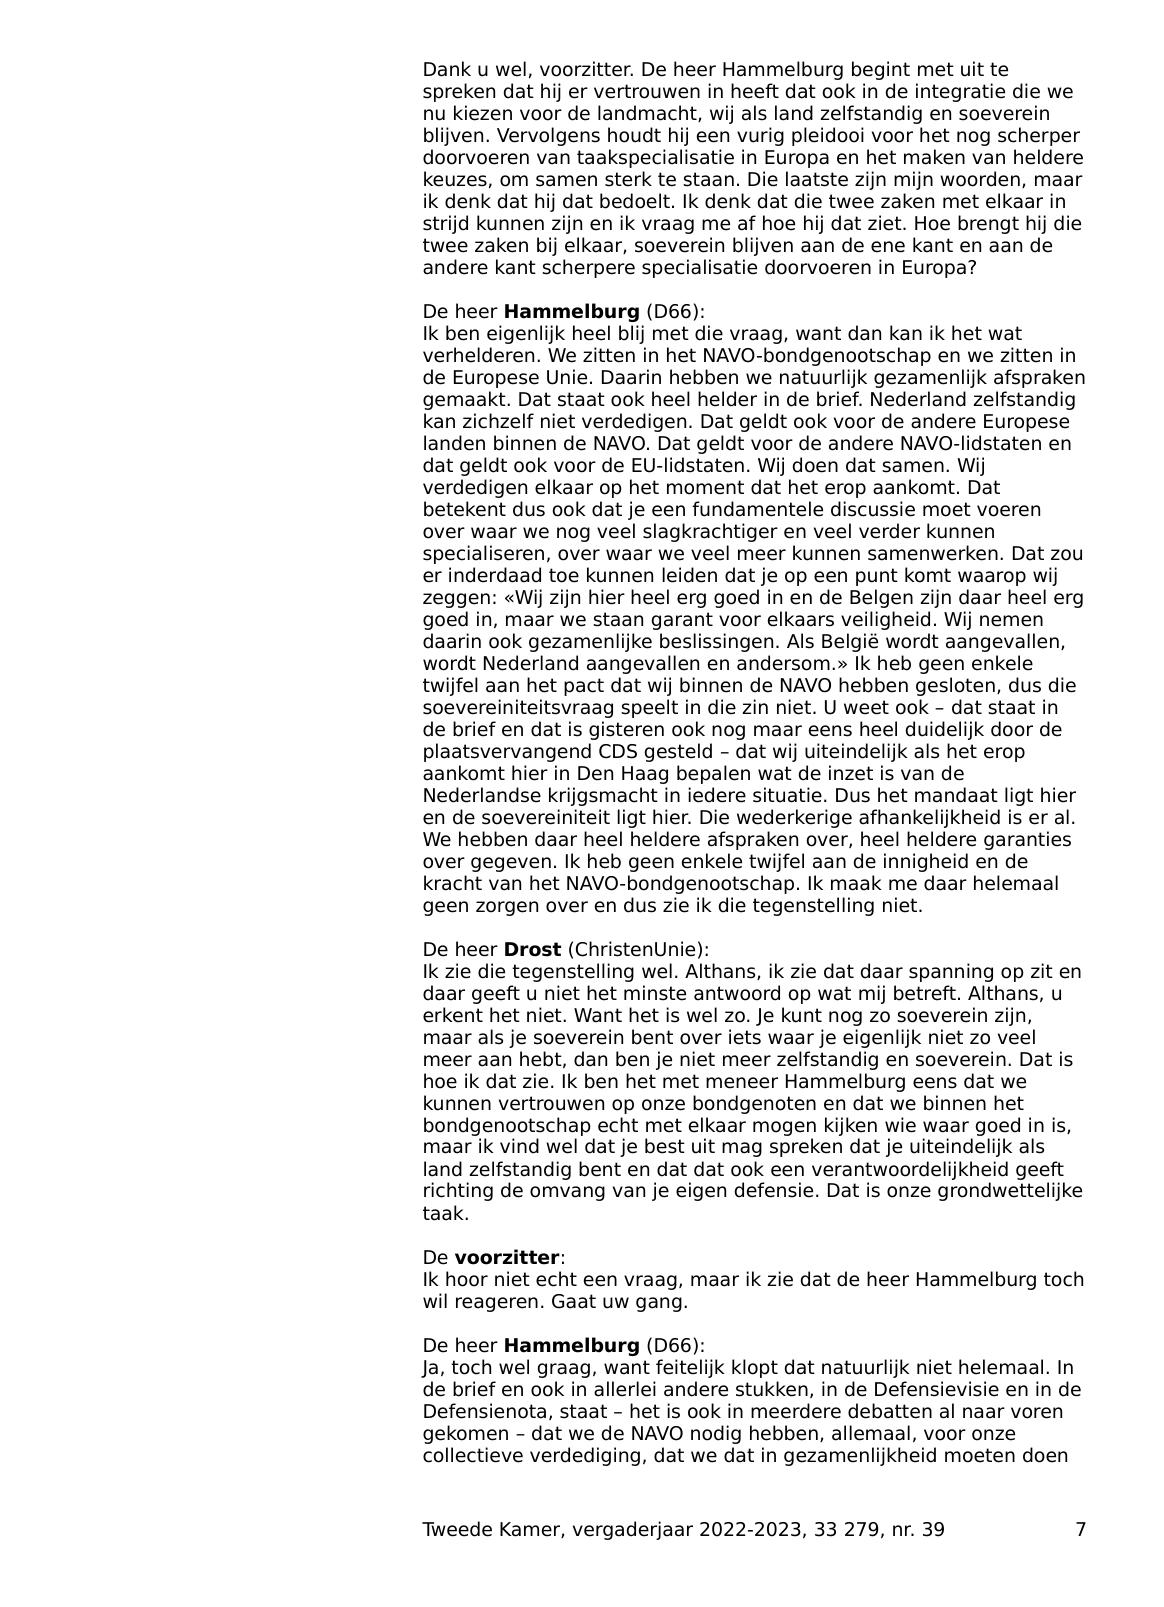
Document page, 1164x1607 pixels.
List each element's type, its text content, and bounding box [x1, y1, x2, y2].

text De heer Hammelburg (D66): [422, 1335, 1087, 1357]
text Ja, toch wel graag, want feitelijk klopt dat natuurlijk niet helemaal. In de brief en ook in allerlei andere stukken, in de Defensievisie en in de Defensienota, staat – het is ook in meerdere debatten al naar voren gekomen – dat we de NAVO nodig hebben, allemaal, voor onze collectieve verdediging, dat we dat in gezamenlijkheid moeten doen [422, 1357, 1087, 1467]
text Ik ben eigenlijk heel blij met die vraag, want dan kan ik het wat verhelderen. We zitten in het NAVO-bondgenootschap en we zitten in de Europese Unie. Daarin hebben we natuurlijk gezamenlijk afspraken gemaakt. Dat staat ook heel helder in de brief. Nederland zelfstandig kan zichzelf niet verdedigen. Dat geldt ook voor de andere Europese landen binnen de NAVO. Dat geldt voor de andere NAVO-lidstaten en dat geldt ook voor de EU-lidstaten. Wij doen dat samen. Wij verdedigen elkaar op het moment dat het erop aankomt. Dat betekent dus ook dat je een fundamentele discussie moet voeren over waar we nog veel slagkrachtiger en veel verder kunnen specialiseren, over waar we veel meer kunnen samenwerken. Dat zou er inderdaad toe kunnen leiden dat je op een punt komt waarop wij zeggen: «Wij zijn hier heel erg goed in en de Belgen zijn daar heel erg goed in, maar we staan garant voor elkaars veiligheid. Wij nemen daarin ook gezamenlijke beslissingen. Als België wordt aangevallen, wordt Nederland aangevallen en andersom.» Ik heb geen enkele twijfel aan het pact dat wij binnen de NAVO hebben gesloten, dus die soevereiniteitsvraag speelt in die zin niet. U weet ook – dat staat in de brief en dat is gisteren ook nog maar eens heel duidelijk door de plaatsvervangend CDS gesteld – dat wij uiteindelijk als het erop aankomt hier in Den Haag bepalen wat de inzet is van de Nederlandse krijgsmacht in iedere situatie. Dus het mandaat ligt hier en de soevereiniteit ligt hier. Die wederkerige afhankelijkheid is er al. We hebben daar heel heldere afspraken over, heel heldere garanties over gegeven. Ik heb geen enkele twijfel aan de innigheid en de kracht van het NAVO-bondgenootschap. Ik maak me daar helemaal geen zorgen over en dus zie ik die tegenstelling niet. [422, 323, 1087, 916]
text De heer Drost (ChristenUnie): [422, 939, 1087, 961]
text Ik zie die tegenstelling wel. Althans, ik zie dat daar spanning op zit en daar geeft u niet het minste antwoord op wat mij betreft. Althans, u erkent het niet. Want het is wel zo. Je kunt nog zo soeverein zijn, maar als je soeverein bent over iets waar je eigenlijk niet zo veel meer aan hebt, dan ben je niet meer zelfstandig en soeverein. Dat is hoe ik dat zie. Ik ben het met meneer Hammelburg eens dat we kunnen vertrouwen op onze bondgenoten en dat we binnen het bondgenootschap echt met elkaar mogen kijken wie waar goed in is, maar ik vind wel dat je best uit mag spreken dat je uiteindelijk als land zelfstandig bent en dat dat ook een verantwoordelijkheid geeft richting de omvang van je eigen defensie. Dat is onze grondwettelijke taak. [422, 961, 1087, 1224]
text De voorzitter: [422, 1247, 1087, 1268]
text De heer Hammelburg (D66): [422, 301, 1087, 323]
text Ik hoor niet echt een vraag, maar ik zie dat de heer Hammelburg toch wil reageren. Gaat uw gang. [422, 1268, 1087, 1312]
text Dank u wel, voorzitter. De heer Hammelburg begint met uit te spreken dat hij er vertrouwen in heeft dat ook in de integratie die we nu kiezen voor de landmacht, wij als land zelfstandig en soeverein blijven. Vervolgens houdt hij een vurig pleidooi voor het nog scherper doorvoeren van taakspecialisatie in Europa en het maken van heldere keuzes, om samen sterk te staan. Die laatste zijn mijn woorden, maar ik denk dat hij dat bedoelt. Ik denk dat die twee zaken met elkaar in strijd kunnen zijn en ik vraag me af hoe hij dat ziet. Hoe brengt hij die twee zaken bij elkaar, soeverein blijven aan de ene kant en aan de andere kant scherpere specialisatie doorvoeren in Europa? [422, 59, 1087, 279]
